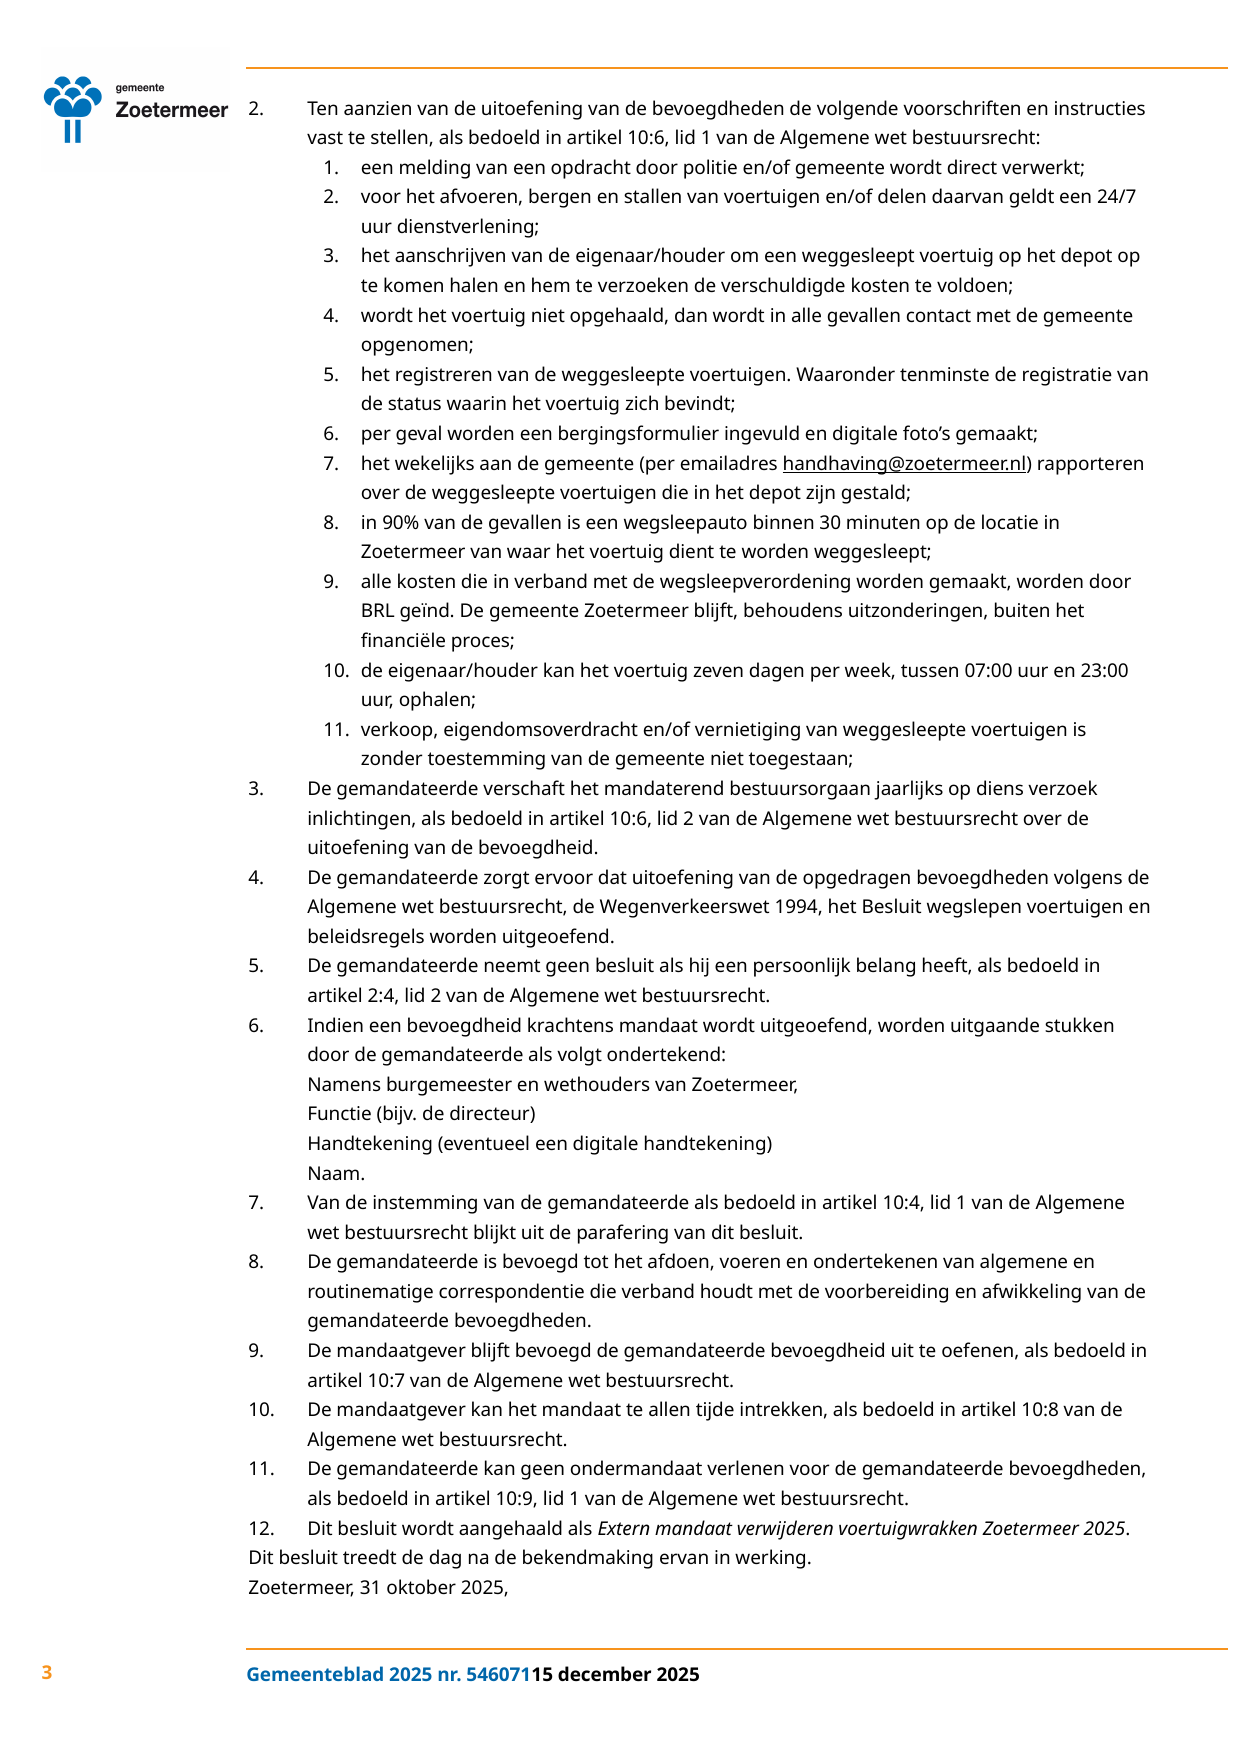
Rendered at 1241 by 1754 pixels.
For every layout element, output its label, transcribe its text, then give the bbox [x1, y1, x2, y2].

list wordt het voertuig niet opgehaald, dan wordt in alle gevallen contact met de gemeente opgenomen; [323, 302, 1152, 357]
list De mandaatgever blijft bevoegd de gemandateerde bevoegdheid uit te oefenen, als bedoeld in artikel 10:7 van de Algemene wet bestuursrecht. [248, 1337, 1152, 1393]
list Indien een bevoegdheid krachtens mandaat wordt uitgeoefend, worden uitgaande stukken door de gemandateerde als volgt ondertekend: [248, 1012, 1152, 1067]
list De gemandateerde zorgt ervoor dat uitoefening van de opgedragen bevoegdheden volgens de Algemene wet bestuursrecht, de Wegenverkeerswet 1994, het Besluit wegslepen voertuigen en beleidsregels worden uitgeoefend. [248, 864, 1152, 949]
list Ten aanzien van de uitoefening van de bevoegdheden de volgende voorschriften en instructies vast te stellen, als bedoeld in artikel 10:6, lid 1 van de Algemene wet bestuursrecht: [248, 95, 1152, 150]
list verkoop, eigendomsoverdracht en/of vernietiging van weggesleepte voertuigen is zonder toestemming van de gemeente niet toegestaan; [323, 716, 1152, 771]
list De gemandateerde neemt geen besluit als hij een persoonlijk belang heeft, als bedoeld in artikel 2:4, lid 2 van de Algemene wet bestuursrecht. [248, 953, 1152, 1008]
list per geval worden een bergingsformulier ingevuld en digitale foto’s gemaakt; [323, 420, 1152, 446]
text Zoetermeer, 31 oktober 2025, [248, 1574, 1152, 1600]
list het wekelijks aan de gemeente (per emailadres handhaving@zoetermeer.nl) rapporteren over de weggesleepte voertuigen die in het depot zijn gestald; [323, 450, 1152, 505]
list Van de instemming van de gemandateerde als bedoeld in artikel 10:4, lid 1 van de Algemene wet bestuursrecht blijkt uit de parafering van dit besluit. [248, 1189, 1152, 1245]
list Handtekening (eventueel een digitale handtekening) [248, 1130, 1152, 1156]
list de eigenaar/houder kan het voertuig zeven dagen per week, tussen 07:00 uur en 23:00 uur, ophalen; [323, 657, 1152, 712]
list alle kosten die in verband met de wegsleepverordening worden gemaakt, worden door BRL geïnd. De gemeente Zoetermeer blijft, behoudens uitzonderingen, buiten het financiële proces; [323, 568, 1152, 653]
picture [41, 47, 231, 172]
list De mandaatgever kan het mandaat te allen tijde intrekken, als bedoeld in artikel 10:8 van de Algemene wet bestuursrecht. [248, 1396, 1152, 1452]
list het registreren van de weggesleepte voertuigen. Waaronder tenminste de registratie van de status waarin het voertuig zich bevindt; [323, 361, 1152, 416]
list een melding van een opdracht door politie en/of gemeente wordt direct verwerkt; [323, 154, 1152, 180]
list Naam. [248, 1160, 1152, 1186]
list De gemandateerde verschaft het mandaterend bestuursorgaan jaarlijks op diens verzoek inlichtingen, als bedoeld in artikel 10:6, lid 2 van de Algemene wet bestuursrecht over de uitoefening van de bevoegdheid. [248, 775, 1152, 860]
list in 90% van de gevallen is een wegsleepauto binnen 30 minuten op de locatie in Zoetermeer van waar het voertuig dient te worden weggesleept; [323, 509, 1152, 564]
list voor het afvoeren, bergen en stallen van voertuigen en/of delen daarvan geldt een 24/7 uur dienstverlening; [323, 183, 1152, 239]
list Functie (bijv. de directeur) [248, 1101, 1152, 1126]
list het aanschrijven van de eigenaar/houder om een weggesleept voertuig op het depot op te komen halen en hem te verzoeken de verschuldigde kosten te voldoen; [323, 243, 1152, 298]
list De gemandateerde is bevoegd tot het afdoen, voeren en ondertekenen van algemene en routinematige correspondentie die verband houdt met de voorbereiding en afwikkeling van de gemandateerde bevoegdheden. [248, 1248, 1152, 1333]
text Dit besluit treedt de dag na de bekendmaking ervan in werking. [248, 1544, 1152, 1570]
list Dit besluit wordt aangehaald als Extern mandaat verwijderen voertuigwrakken Zoetermeer 2025. [248, 1515, 1152, 1541]
list De gemandateerde kan geen ondermandaat verlenen voor de gemandateerde bevoegdheden, als bedoeld in artikel 10:9, lid 1 van de Algemene wet bestuursrecht. [248, 1456, 1152, 1511]
list Namens burgemeester en wethouders van Zoetermeer, [248, 1071, 1152, 1097]
